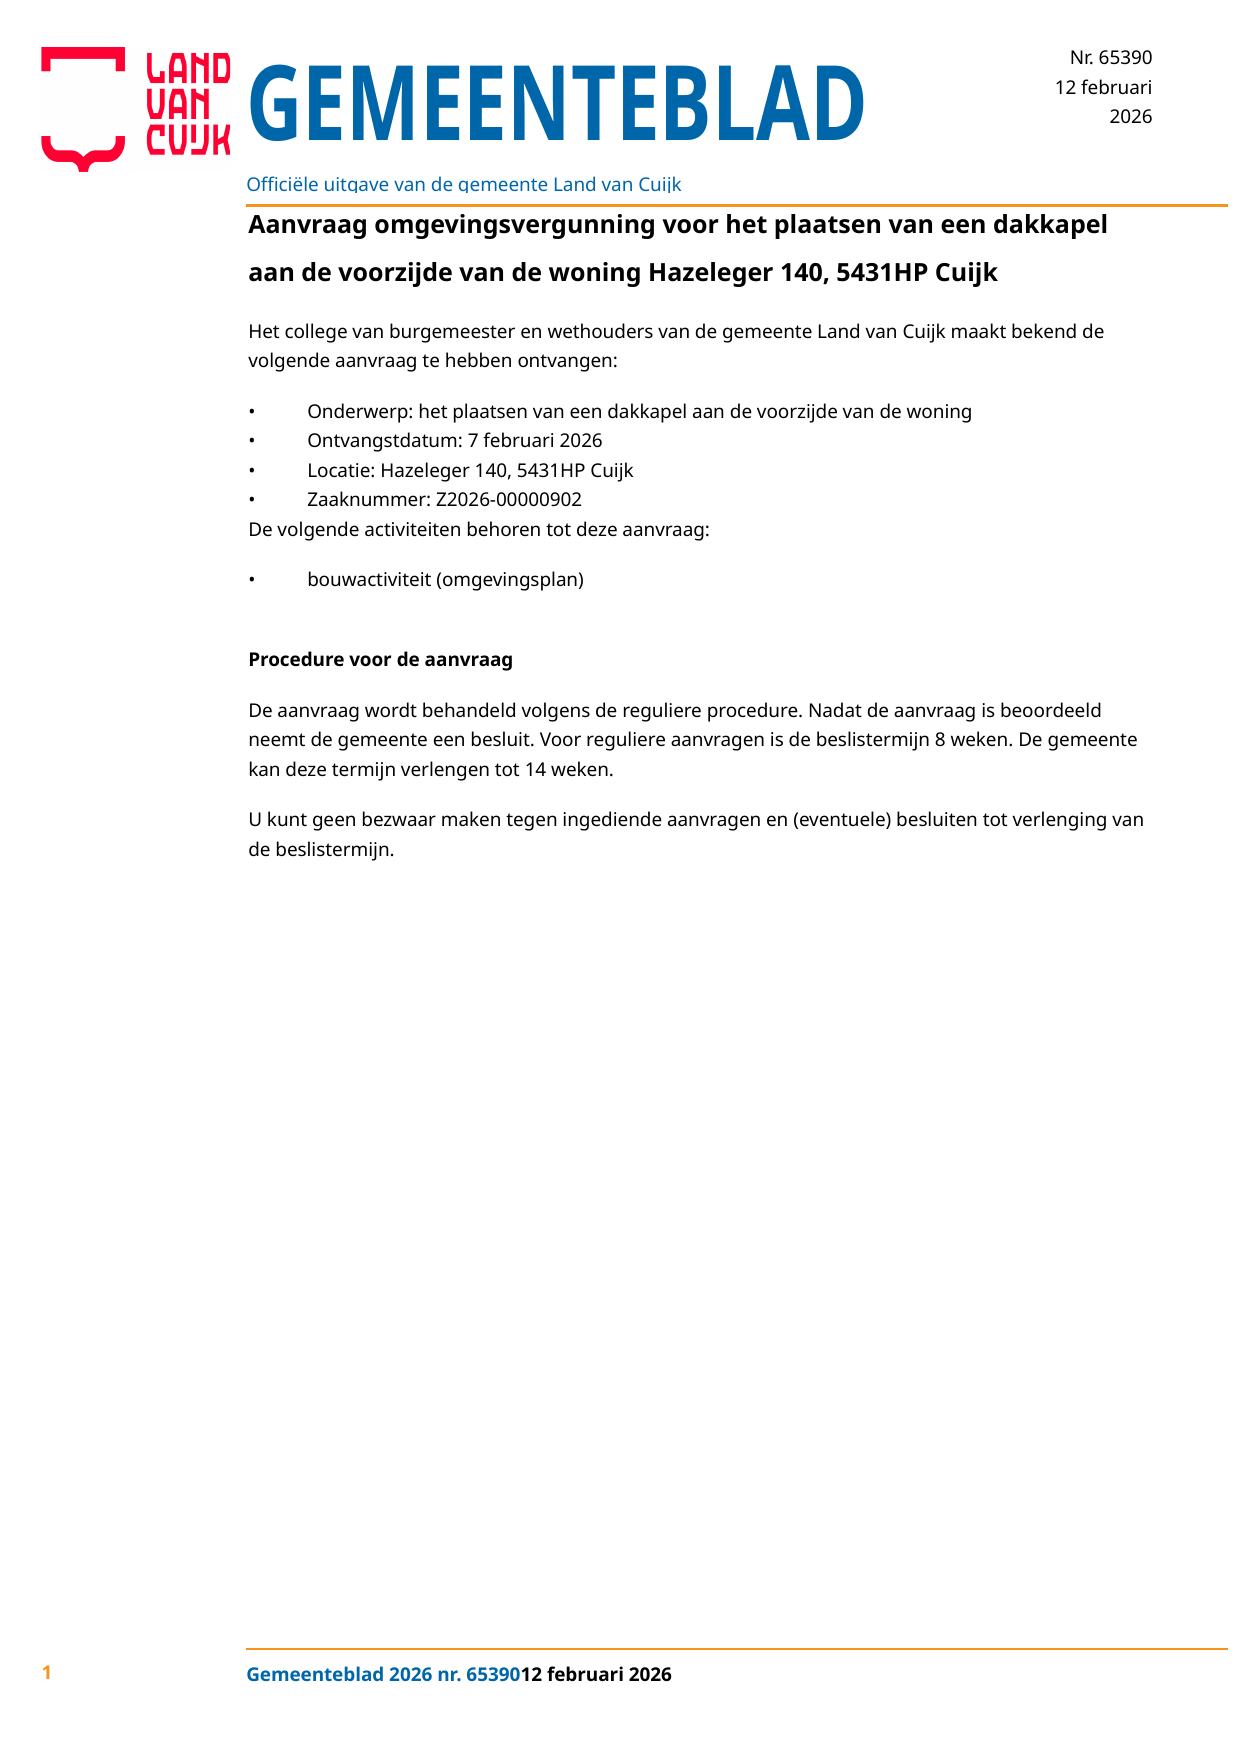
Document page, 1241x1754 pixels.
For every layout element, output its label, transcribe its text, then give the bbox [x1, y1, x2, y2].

text De volgende activiteiten behoren tot deze aanvraag: [248, 516, 1152, 542]
text Procedure voor de aanvraag [248, 647, 1152, 672]
list Locatie: Hazeleger 140, 5431HP Cuijk [248, 457, 1152, 483]
text De aanvraag wordt behandeld volgens de reguliere procedure. Nadat de aanvraag is beoordeeld neemt de gemeente een besluit. Voor reguliere aanvragen is de beslistermijn 8 weken. De gemeente kan deze termijn verlengen tot 14 weken. [248, 697, 1152, 782]
list bouwactiviteit (omgevingsplan) [248, 567, 1152, 592]
picture [41, 47, 231, 172]
text U kunt geen bezwaar maken tegen ingediende aanvragen en (eventuele) besluiten tot verlenging van de beslistermijn. [248, 807, 1152, 862]
text Het college van burgemeester en wethouders van de gemeente Land van Cuijk maakt bekend de volgende aanvraag te hebben ontvangen: [248, 318, 1152, 373]
text Aanvraag omgevingsvergunning voor het plaatsen van een dakkapel aan de voorzijde van de woning Hazeleger 140, 5431HP Cuijk [248, 207, 1152, 288]
list Zaaknummer: Z2026-00000902 [248, 487, 1152, 512]
list Onderwerp: het plaatsen van een dakkapel aan de voorzijde van de woning [248, 398, 1152, 424]
list Ontvangstdatum: 7 februari 2026 [248, 427, 1152, 453]
